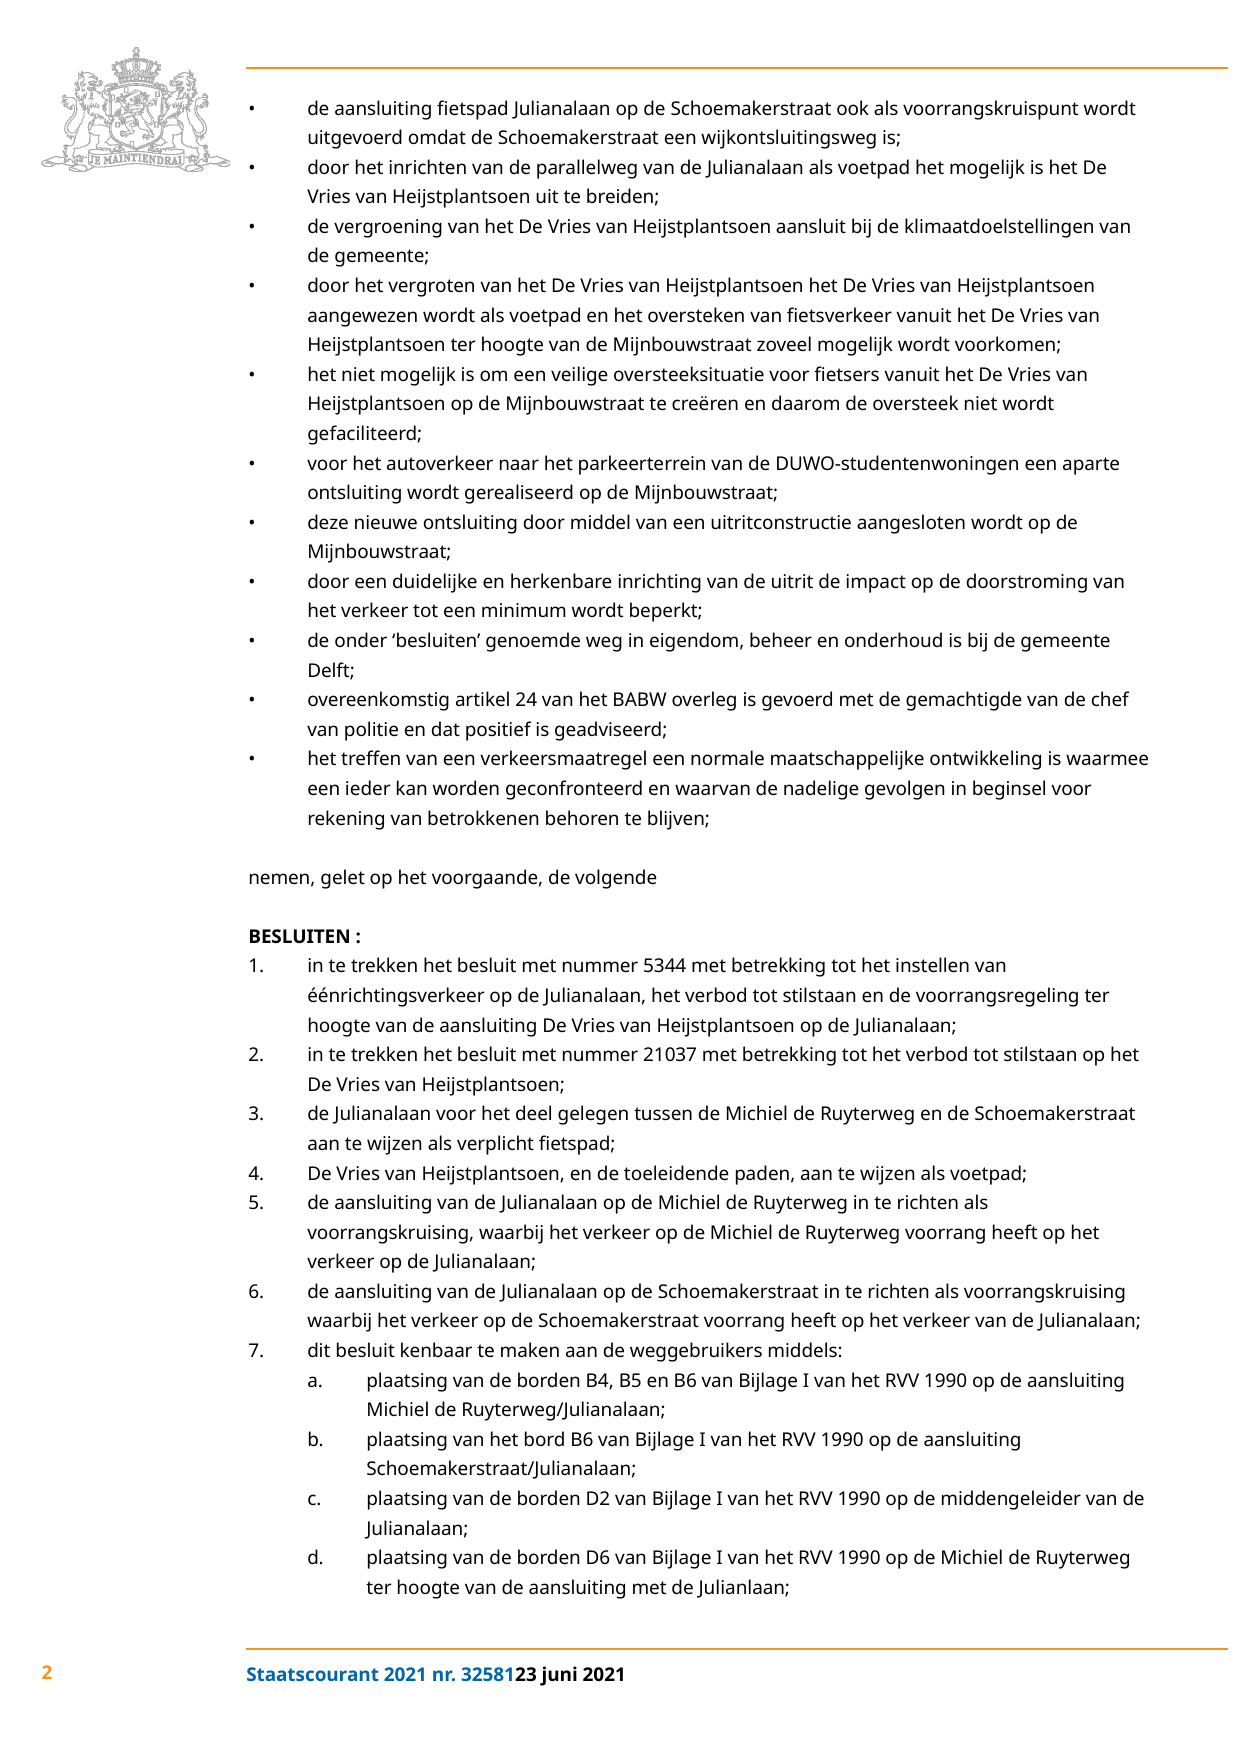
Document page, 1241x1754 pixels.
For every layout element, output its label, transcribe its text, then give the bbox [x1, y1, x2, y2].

list overeenkomstig artikel 24 van het BABW overleg is gevoerd met de gemachtigde van de chef van politie en dat positief is geadviseerd; [248, 686, 1152, 742]
list in te trekken het besluit met nummer 21037 met betrekking tot het verbod tot stilstaan op het De Vries van Heijstplantsoen; [248, 1041, 1152, 1097]
text BESLUITEN : [248, 923, 1152, 949]
list de aansluiting van de Julianalaan op de Michiel de Ruyterweg in te richten als voorrangskruising, waarbij het verkeer op de Michiel de Ruyterweg voorrang heeft op het verkeer op de Julianalaan; [248, 1189, 1152, 1274]
list de vergroening van het De Vries van Heijstplantsoen aansluit bij de klimaatdoelstellingen van de gemeente; [248, 213, 1152, 268]
list de aansluiting fietspad Julianalaan op de Schoemakerstraat ook als voorrangskruispunt wordt uitgevoerd omdat de Schoemakerstraat een wijkontsluitingsweg is; [248, 95, 1152, 150]
picture [41, 47, 231, 172]
text nemen, gelet op het voorgaande, de volgende [248, 864, 1152, 890]
list door het vergroten van het De Vries van Heijstplantsoen het De Vries van Heijstplantsoen aangewezen wordt als voetpad en het oversteken van fietsverkeer vanuit het De Vries van Heijstplantsoen ter hoogte van de Mijnbouwstraat zoveel mogelijk wordt voorkomen; [248, 272, 1152, 357]
list het niet mogelijk is om een veilige oversteeksituatie voor fietsers vanuit het De Vries van Heijstplantsoen op de Mijnbouwstraat te creëren en daarom de oversteek niet wordt gefaciliteerd; [248, 361, 1152, 446]
list plaatsing van het bord B6 van Bijlage I van het RVV 1990 op de aansluiting Schoemakerstraat/Julianalaan; [307, 1426, 1152, 1481]
list De Vries van Heijstplantsoen, en de toeleidende paden, aan te wijzen als voetpad; [248, 1160, 1152, 1186]
list door het inrichten van de parallelweg van de Julianalaan als voetpad het mogelijk is het De Vries van Heijstplantsoen uit te breiden; [248, 154, 1152, 209]
list plaatsing van de borden D6 van Bijlage I van het RVV 1990 op de Michiel de Ruyterweg ter hoogte van de aansluiting met de Julianlaan; [307, 1544, 1152, 1600]
list door een duidelijke en herkenbare inrichting van de uitrit de impact op de doorstroming van het verkeer tot een minimum wordt beperkt; [248, 568, 1152, 623]
list de Julianalaan voor het deel gelegen tussen de Michiel de Ruyterweg en de Schoemakerstraat aan te wijzen als verplicht fietspad; [248, 1101, 1152, 1156]
list de onder ‘besluiten’ genoemde weg in eigendom, beheer en onderhoud is bij de gemeente Delft; [248, 627, 1152, 683]
list de aansluiting van de Julianalaan op de Schoemakerstraat in te richten als voorrangskruising waarbij het verkeer op de Schoemakerstraat voorrang heeft op het verkeer van de Julianalaan; [248, 1278, 1152, 1333]
list deze nieuwe ontsluiting door middel van een uitritconstructie aangesloten wordt op de Mijnbouwstraat; [248, 509, 1152, 564]
list dit besluit kenbaar te maken aan de weggebruikers middels: [248, 1337, 1152, 1363]
list voor het autoverkeer naar het parkeerterrein van de DUWO-studentenwoningen een aparte ontsluiting wordt gerealiseerd op de Mijnbouwstraat; [248, 450, 1152, 505]
list plaatsing van de borden D2 van Bijlage I van het RVV 1990 op de middengeleider van de Julianalaan; [307, 1485, 1152, 1541]
list plaatsing van de borden B4, B5 en B6 van Bijlage I van het RVV 1990 op de aansluiting Michiel de Ruyterweg/Julianalaan; [307, 1367, 1152, 1422]
list het treffen van een verkeersmaatregel een normale maatschappelijke ontwikkeling is waarmee een ieder kan worden geconfronteerd en waarvan de nadelige gevolgen in beginsel voor rekening van betrokkenen behoren te blijven; [248, 746, 1152, 831]
list in te trekken het besluit met nummer 5344 met betrekking tot het instellen van éénrichtingsverkeer op de Julianalaan, het verbod tot stilstaan en de voorrangsregeling ter hoogte van de aansluiting De Vries van Heijstplantsoen op de Julianalaan; [248, 953, 1152, 1038]
